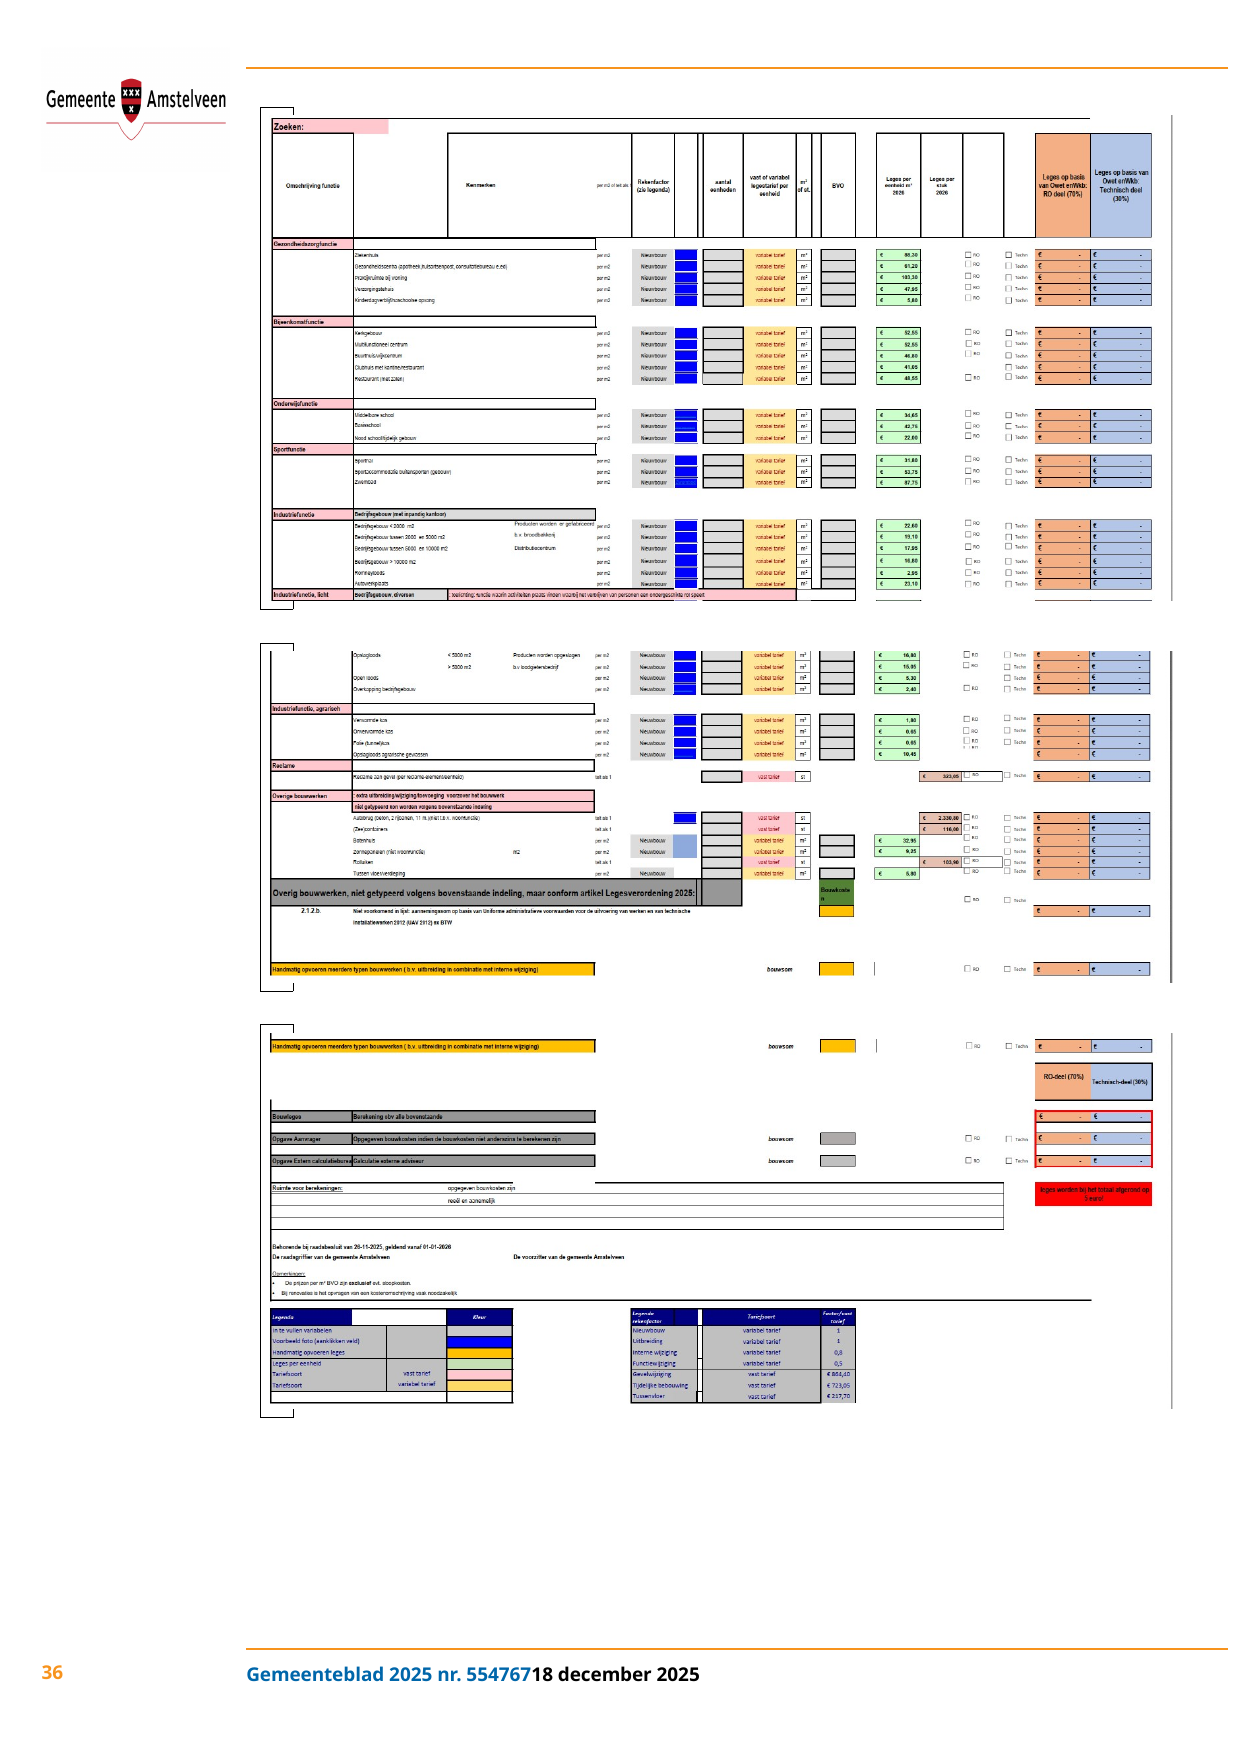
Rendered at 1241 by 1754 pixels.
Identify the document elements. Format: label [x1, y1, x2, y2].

picture [41, 47, 231, 172]
picture [268, 115, 1173, 601]
picture [268, 1033, 1173, 1409]
picture [268, 651, 1173, 983]
